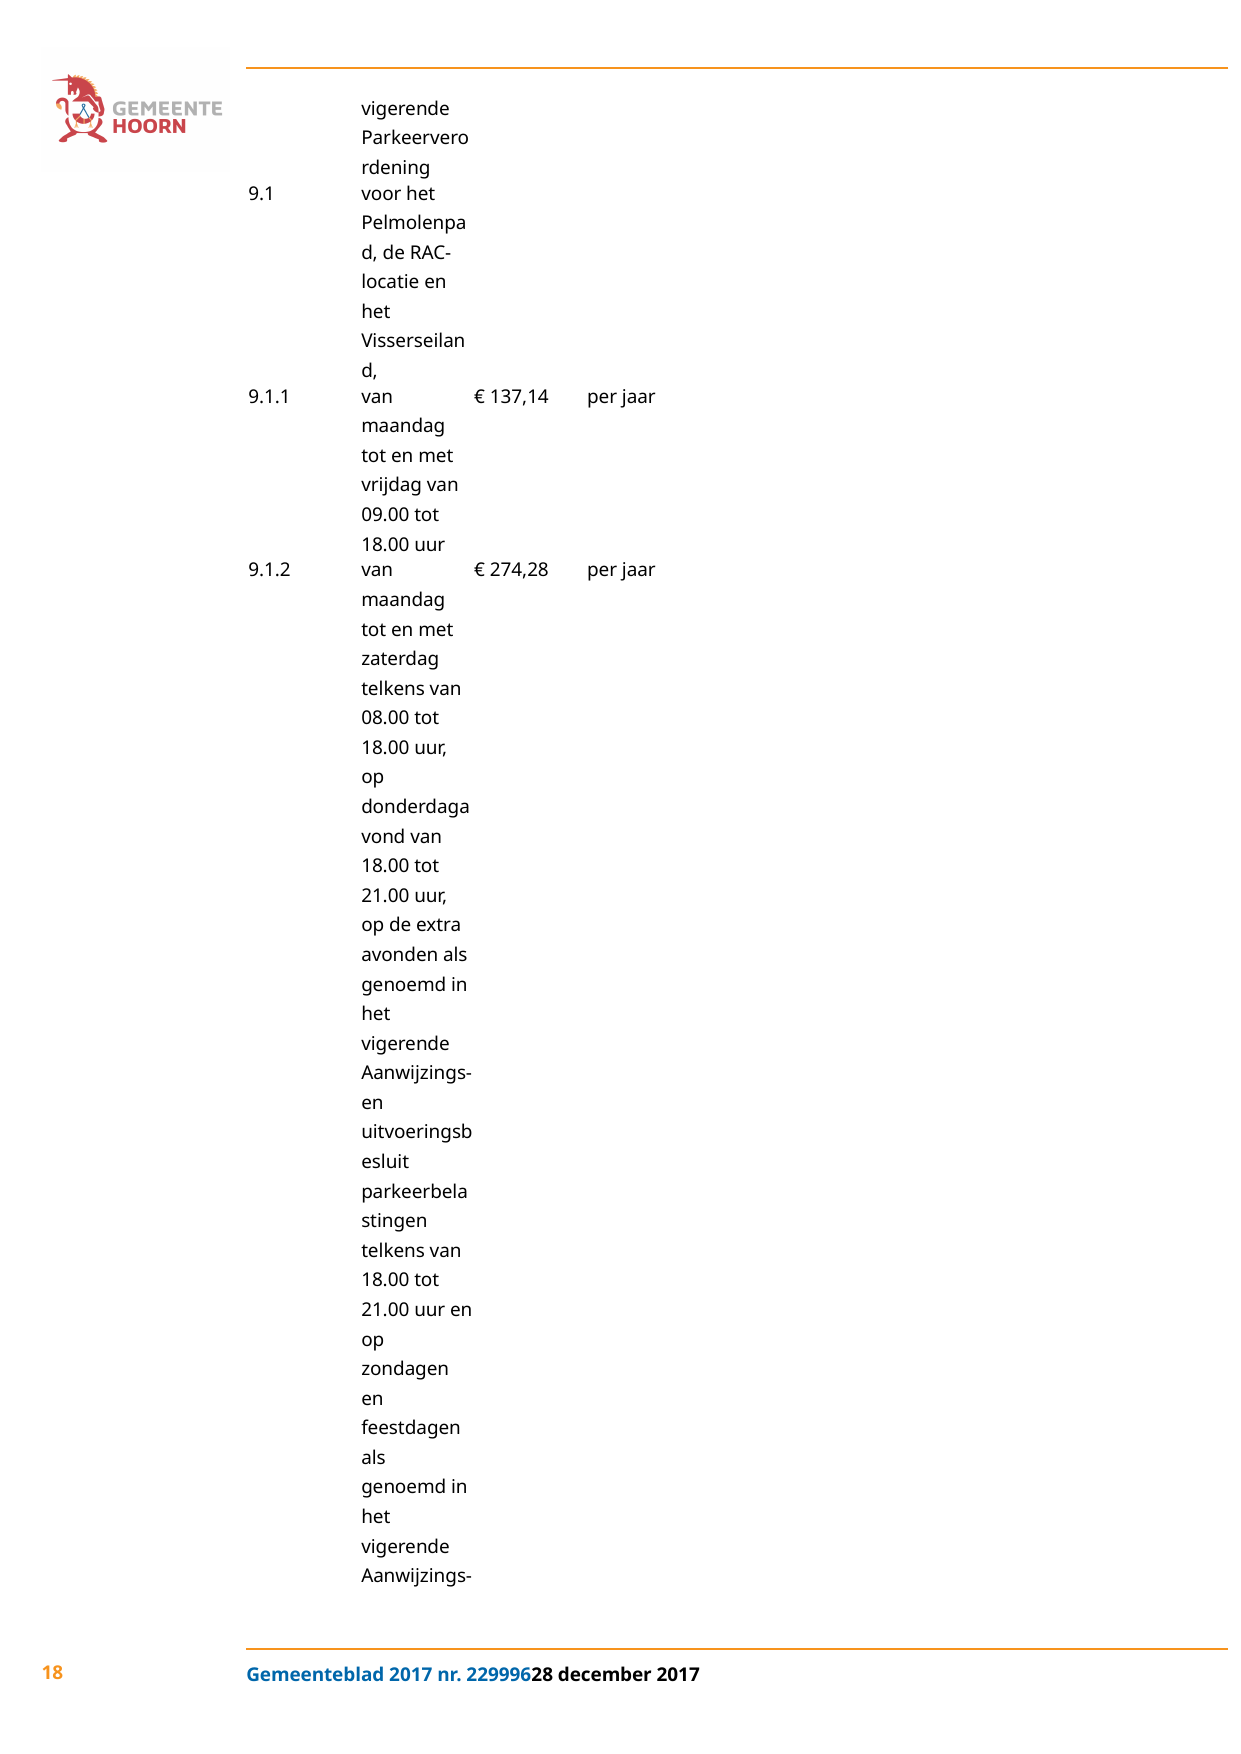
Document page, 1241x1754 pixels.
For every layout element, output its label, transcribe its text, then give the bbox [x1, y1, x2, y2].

table_cell 9.1.1 [248, 383, 361, 557]
table_cell [474, 95, 587, 180]
table_cell € 137,14 [474, 383, 587, 557]
table_cell 9.1 [248, 180, 361, 383]
table_cell voor het Pelmolenpad, de RAC-locatie en het Visserseiland, [361, 180, 474, 383]
table_cell van maandag tot en met zaterdag telkens van 08.00 tot 18.00 uur, op donderdagavond van 18.00 tot 21.00 uur, op de extra avonden als genoemd in het vigerende Aanwijzings- en uitvoeringsbesluit parkeerbelastingen telkens van 18.00 tot 21.00 uur en op zondagen en feestdagen als genoemd in het vigerende Aanwijzings- [361, 557, 474, 1588]
table_cell [587, 180, 700, 383]
picture [41, 47, 231, 172]
table_cell [474, 180, 587, 383]
table_cell per jaar [587, 557, 700, 1588]
table_cell 9.1.2 [248, 557, 361, 1588]
table_cell vigerende Parkeerverordening [361, 95, 474, 180]
table_cell van maandag tot en met vrijdag van 09.00 tot 18.00 uur [361, 383, 474, 557]
table_cell per jaar [587, 383, 700, 557]
table_cell [248, 95, 361, 180]
table_cell [587, 95, 700, 180]
table_cell € 274,28 [474, 557, 587, 1588]
